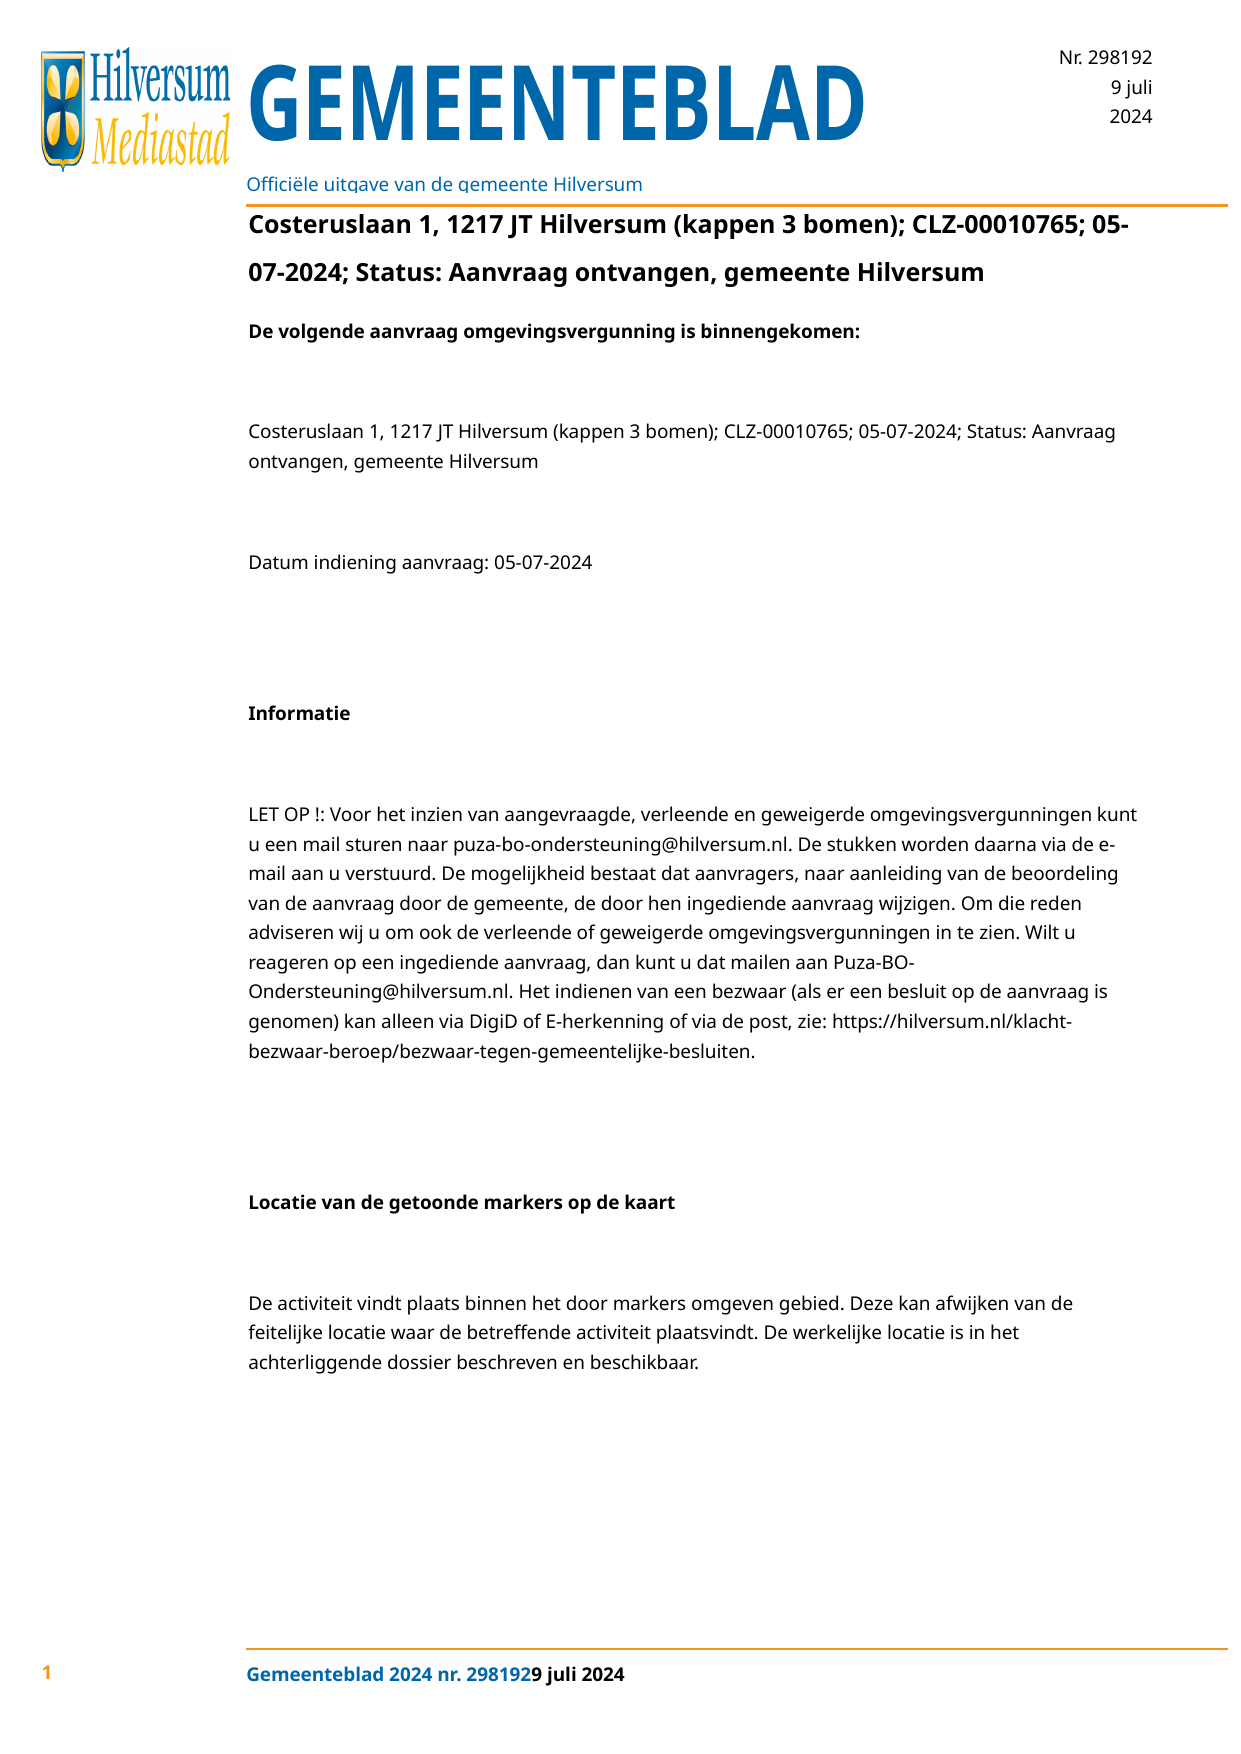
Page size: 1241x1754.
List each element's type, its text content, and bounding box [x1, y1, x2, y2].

text Locatie van de getoonde markers op de kaart [248, 1189, 1152, 1215]
text De activiteit vindt plaats binnen het door markers omgeven gebied. Deze kan afwijken van de feitelijke locatie waar de betreffende activiteit plaatsvindt. De werkelijke locatie is in het achterliggende dossier beschreven en beschikbaar. [248, 1290, 1152, 1375]
text Costeruslaan 1, 1217 JT Hilversum (kappen 3 bomen); CLZ-00010765; 05-07-2024; Status: Aanvraag ontvangen, gemeente Hilversum [248, 419, 1152, 474]
text Datum indiening aanvraag: 05-07-2024 [248, 549, 1152, 575]
picture [41, 47, 231, 172]
text De volgende aanvraag omgevingsvergunning is binnengekomen: [248, 318, 1152, 344]
text LET OP !: Voor het inzien van aangevraagde, verleende en geweigerde omgevingsvergunningen kunt u een mail sturen naar puza-bo-ondersteuning@hilversum.nl. De stukken worden daarna via de e-mail aan u verstuurd. De mogelijkheid bestaat dat aanvragers, naar aanleiding van de beoordeling van de aanvraag door de gemeente, de door hen ingediende aanvraag wijzigen. Om die reden adviseren wij u om ook de verleende of geweigerde omgevingsvergunningen in te zien. Wilt u reageren op een ingediende aanvraag, dan kunt u dat mailen aan Puza-BO-Ondersteuning@hilversum.nl. Het indienen van een bezwaar (als er een besluit op de aanvraag is genomen) kan alleen via DigiD of E-herkenning of via de post, zie: https://hilversum.nl/klacht-bezwaar-beroep/bezwaar-tegen-gemeentelijke-besluiten. [248, 801, 1152, 1064]
text Costeruslaan 1, 1217 JT Hilversum (kappen 3 bomen); CLZ-00010765; 05-07-2024; Status: Aanvraag ontvangen, gemeente Hilversum [248, 207, 1152, 288]
text Informatie [248, 700, 1152, 726]
